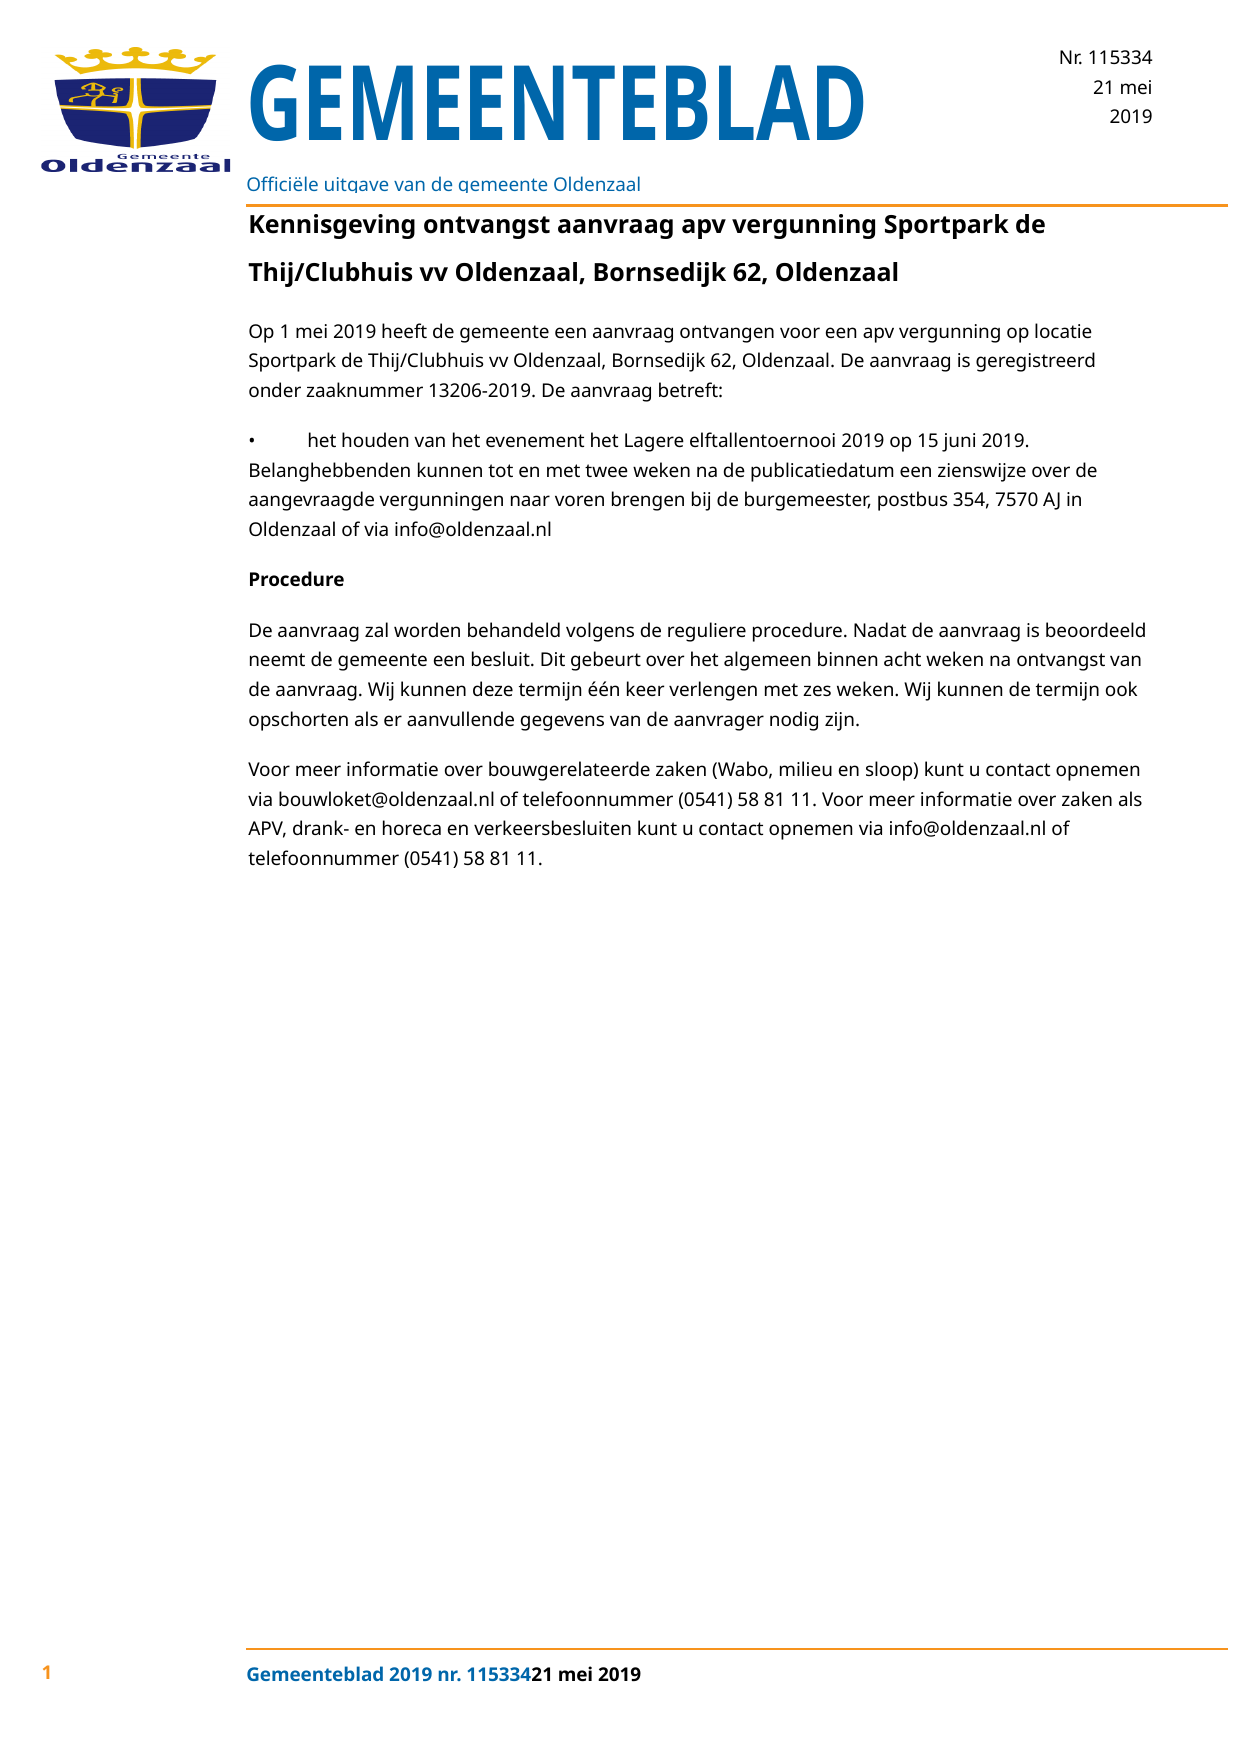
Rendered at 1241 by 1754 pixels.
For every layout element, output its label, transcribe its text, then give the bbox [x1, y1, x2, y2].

text De aanvraag zal worden behandeld volgens de reguliere procedure. Nadat de aanvraag is beoordeeld neemt de gemeente een besluit. Dit gebeurt over het algemeen binnen acht weken na ontvangst van de aanvraag. Wij kunnen deze termijn één keer verlengen met zes weken. Wij kunnen de termijn ook opschorten als er aanvullende gegevens van de aanvrager nodig zijn. [248, 617, 1152, 732]
text Kennisgeving ontvangst aanvraag apv vergunning Sportpark de Thij/Clubhuis vv Oldenzaal, Bornsedijk 62, Oldenzaal [248, 207, 1152, 288]
text Procedure [248, 567, 1152, 592]
text Belanghebbenden kunnen tot en met twee weken na de publicatiedatum een zienswijze over de aangevraagde vergunningen naar voren brengen bij de burgemeester, postbus 354, 7570 AJ in Oldenzaal of via info@oldenzaal.nl [248, 457, 1152, 542]
list het houden van het evenement het Lagere elftallentoernooi 2019 op 15 juni 2019. [248, 427, 1152, 453]
text Voor meer informatie over bouwgerelateerde zaken (Wabo, milieu en sloop) kunt u contact opnemen via bouwloket@oldenzaal.nl of telefoonnummer (0541) 58 81 11. Voor meer informatie over zaken als APV, drank- en horeca en verkeersbesluiten kunt u contact opnemen via info@oldenzaal.nl of telefoonnummer (0541) 58 81 11. [248, 756, 1152, 871]
text Op 1 mei 2019 heeft de gemeente een aanvraag ontvangen voor een apv vergunning op locatie Sportpark de Thij/Clubhuis vv Oldenzaal, Bornsedijk 62, Oldenzaal. De aanvraag is geregistreerd onder zaaknummer 13206-2019. De aanvraag betreft: [248, 318, 1152, 403]
picture [41, 47, 231, 172]
